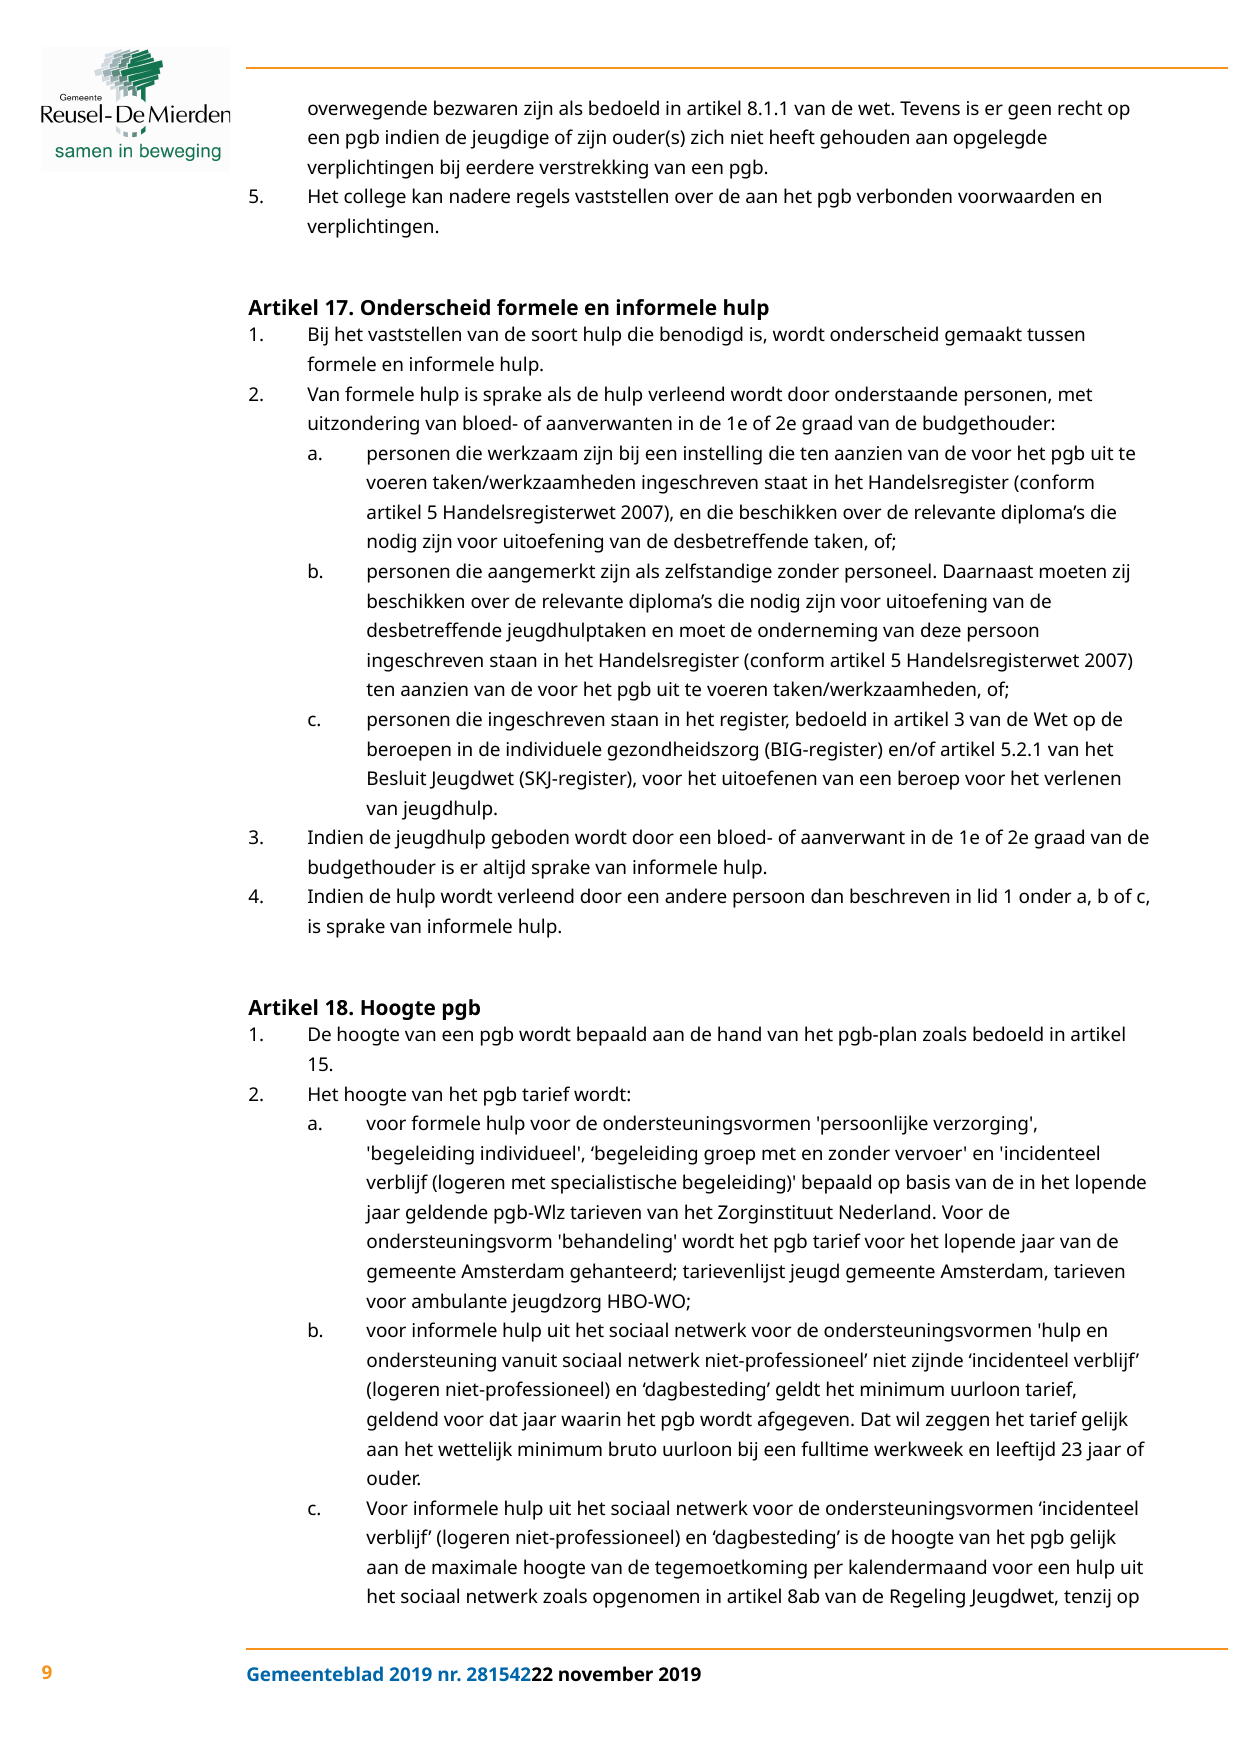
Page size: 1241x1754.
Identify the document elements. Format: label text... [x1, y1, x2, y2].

list voor formele hulp voor de ondersteuningsvormen 'persoonlijke verzorging', 'begeleiding individueel', ‘begeleiding groep met en zonder vervoer' en 'incidenteel verblijf (logeren met specialistische begeleiding)' bepaald op basis van de in het lopende jaar geldende pgb-Wlz tarieven van het Zorginstituut Nederland. Voor de ondersteuningsvorm 'behandeling' wordt het pgb tarief voor het lopende jaar van de gemeente Amsterdam gehanteerd; tarievenlijst jeugd gemeente Amsterdam, tarieven voor ambulante jeugdzorg HBO-WO; [307, 1110, 1152, 1314]
list Bij het vaststellen van de soort hulp die benodigd is, wordt onderscheid gemaakt tussen formele en informele hulp. [248, 322, 1152, 377]
picture [41, 47, 231, 172]
list overwegende bezwaren zijn als bedoeld in artikel 8.1.1 van de wet. Tevens is er geen recht op een pgb indien de jeugdige of zijn ouder(s) zich niet heeft gehouden aan opgelegde verplichtingen bij eerdere verstrekking van een pgb. [248, 95, 1152, 180]
list personen die aangemerkt zijn als zelfstandige zonder personeel. Daarnaast moeten zij beschikken over de relevante diploma’s die nodig zijn voor uitoefening van de desbetreffende jeugdhulptaken en moet de onderneming van deze persoon ingeschreven staan in het Handelsregister (conform artikel 5 Handelsregisterwet 2007) ten aanzien van de voor het pgb uit te voeren taken/werkzaamheden, of; [307, 558, 1152, 702]
list Van formele hulp is sprake als de hulp verleend wordt door onderstaande personen, met uitzondering van bloed- of aanverwanten in de 1e of 2e graad van de budgethouder: [248, 381, 1152, 436]
list Het college kan nadere regels vaststellen over de aan het pgb verbonden voorwaarden en verplichtingen. [248, 183, 1152, 239]
list Indien de hulp wordt verleend door een andere persoon dan beschreven in lid 1 onder a, b of c, is sprake van informele hulp. [248, 884, 1152, 939]
list Het hoogte van het pgb tarief wordt: [248, 1081, 1152, 1107]
text Artikel 18. Hoogte pgb [248, 993, 1152, 1022]
list Indien de jeugdhulp geboden wordt door een bloed- of aanverwant in de 1e of 2e graad van de budgethouder is er altijd sprake van informele hulp. [248, 824, 1152, 880]
list De hoogte van een pgb wordt bepaald aan de hand van het pgb-plan zoals bedoeld in artikel 15. [248, 1022, 1152, 1077]
list voor informele hulp uit het sociaal netwerk voor de ondersteuningsvormen 'hulp en ondersteuning vanuit sociaal netwerk niet-professioneel’ niet zijnde ‘incidenteel verblijf’ (logeren niet-professioneel) en ‘dagbesteding’ geldt het minimum uurloon tarief, geldend voor dat jaar waarin het pgb wordt afgegeven. Dat wil zeggen het tarief gelijk aan het wettelijk minimum bruto uurloon bij een fulltime werkweek en leeftijd 23 jaar of ouder. [307, 1317, 1152, 1491]
list personen die ingeschreven staan in het register, bedoeld in artikel 3 van de Wet op de beroepen in de individuele gezondheidszorg (BIG-register) en/of artikel 5.2.1 van het Besluit Jeugdwet (SKJ-register), voor het uitoefenen van een beroep voor het verlenen van jeugdhulp. [307, 706, 1152, 821]
text Artikel 17. Onderscheid formele en informele hulp [248, 293, 1152, 322]
list Voor informele hulp uit het sociaal netwerk voor de ondersteuningsvormen ‘incidenteel verblijf’ (logeren niet-professioneel) en ‘dagbesteding’ is de hoogte van het pgb gelijk aan de maximale hoogte van de tegemoetkoming per kalendermaand voor een hulp uit het sociaal netwerk zoals opgenomen in artikel 8ab van de Regeling Jeugdwet, tenzij op [307, 1495, 1152, 1609]
list personen die werkzaam zijn bij een instelling die ten aanzien van de voor het pgb uit te voeren taken/werkzaamheden ingeschreven staat in het Handelsregister (conform artikel 5 Handelsregisterwet 2007), en die beschikken over de relevante diploma’s die nodig zijn voor uitoefening van de desbetreffende taken, of; [307, 440, 1152, 554]
